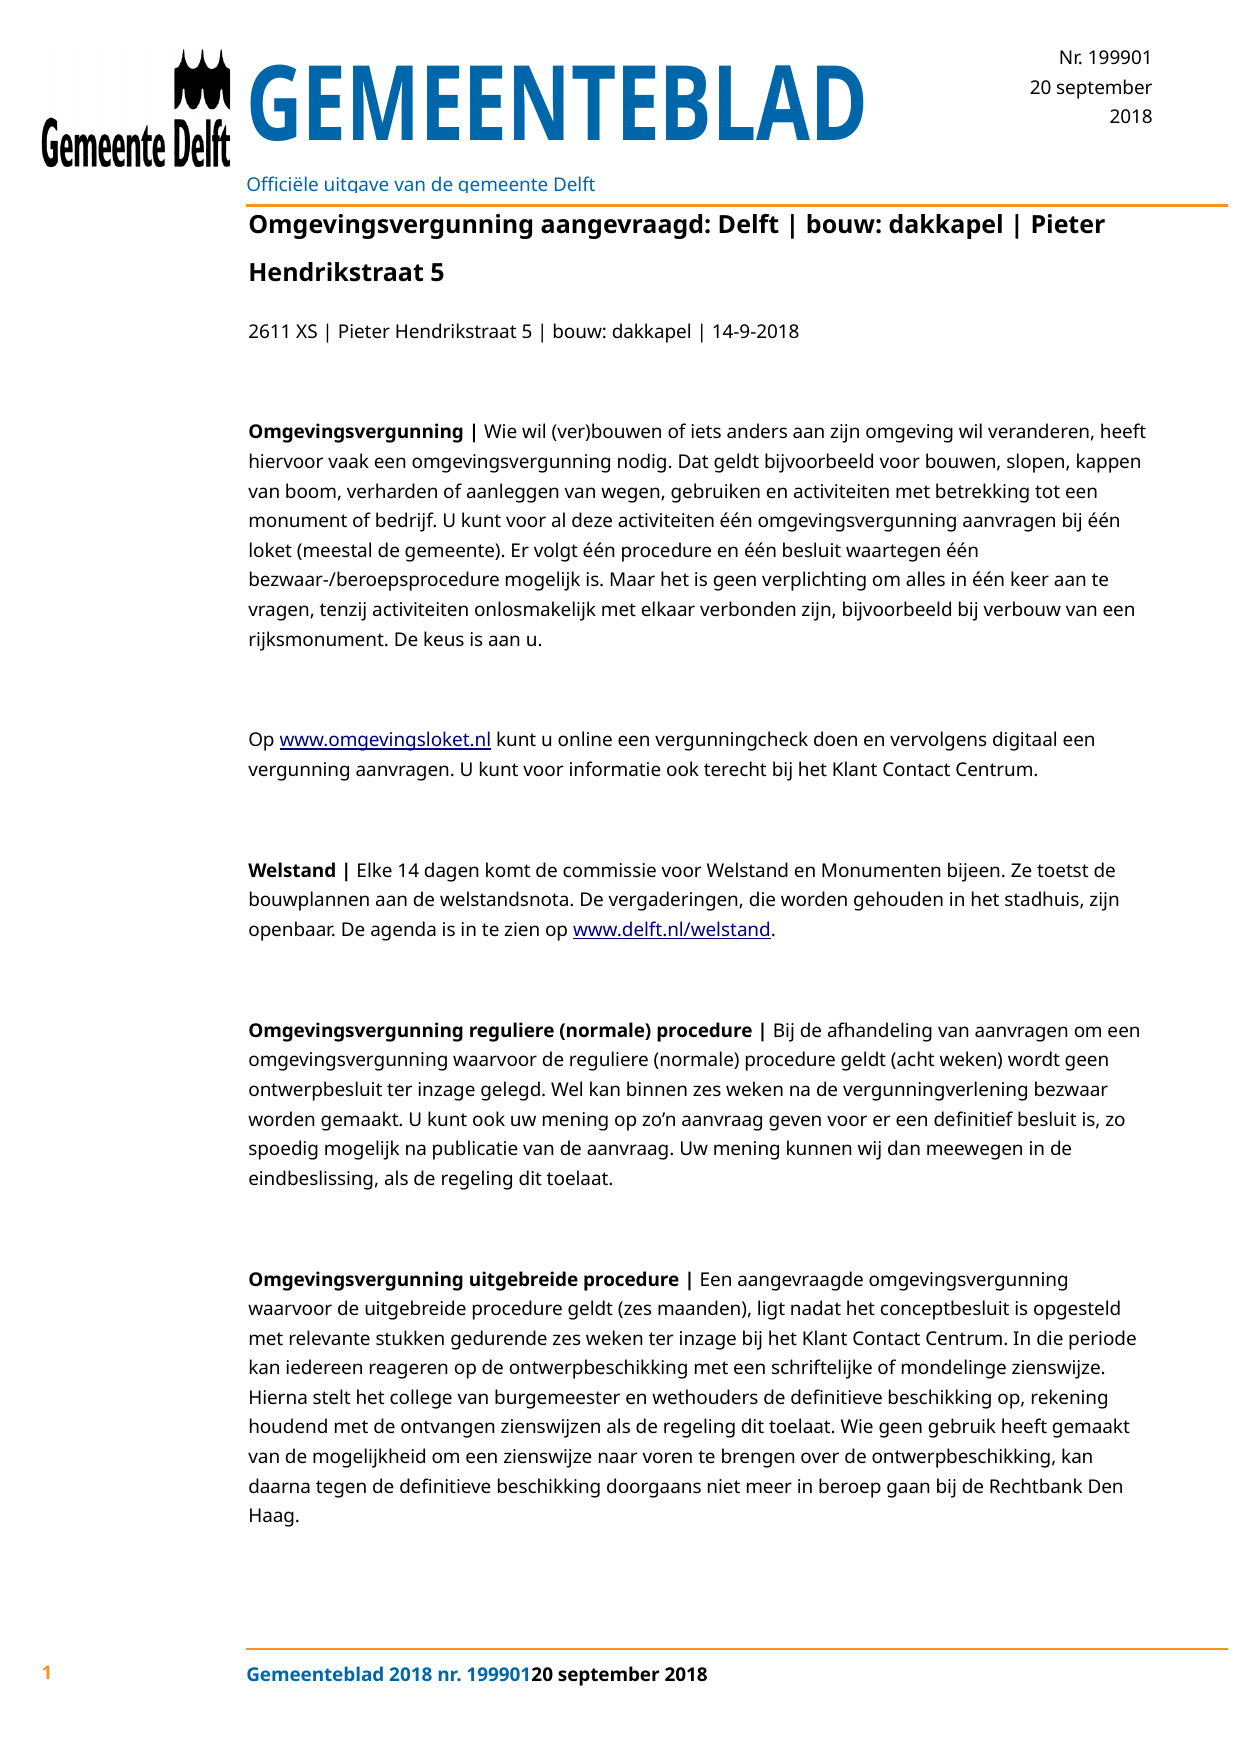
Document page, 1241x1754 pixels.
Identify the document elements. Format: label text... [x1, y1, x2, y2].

text Omgevingsvergunning aangevraagd: Delft | bouw: dakkapel | Pieter Hendrikstraat 5 [248, 207, 1152, 288]
text Welstand | Elke 14 dagen komt de commissie voor Welstand en Monumenten bijeen. Ze toetst de bouwplannen aan de welstandsnota. De vergaderingen, die worden gehouden in het stadhuis, zijn openbaar. De agenda is in te zien op www.delft.nl/welstand. [248, 857, 1152, 942]
text Omgevingsvergunning | Wie wil (ver)bouwen of iets anders aan zijn omgeving wil veranderen, heeft hiervoor vaak een omgevingsvergunning nodig. Dat geldt bijvoorbeeld voor bouwen, slopen, kappen van boom, verharden of aanleggen van wegen, gebruiken en activiteiten met betrekking tot een monument of bedrijf. U kunt voor al deze activiteiten één omgevingsvergunning aanvragen bij één loket (meestal de gemeente). Er volgt één procedure en één besluit waartegen één bezwaar-/beroepsprocedure mogelijk is. Maar het is geen verplichting om alles in één keer aan te vragen, tenzij activiteiten onlosmakelijk met elkaar verbonden zijn, bijvoorbeeld bij verbouw van een rijksmonument. De keus is aan u. [248, 419, 1152, 652]
text Omgevingsvergunning reguliere (normale) procedure | Bij de afhandeling van aanvragen om een omgevingsvergunning waarvoor de reguliere (normale) procedure geldt (acht weken) wordt geen ontwerpbesluit ter inzage gelegd. Wel kan binnen zes weken na de vergunningverlening bezwaar worden gemaakt. U kunt ook uw mening op zo’n aanvraag geven voor er een definitief besluit is, zo spoedig mogelijk na publicatie van de aanvraag. Uw mening kunnen wij dan meewegen in de eindbeslissing, als de regeling dit toelaat. [248, 1017, 1152, 1191]
picture [41, 47, 231, 172]
text Omgevingsvergunning uitgebreide procedure | Een aangevraagde omgevingsvergunning waarvoor de uitgebreide procedure geldt (zes maanden), ligt nadat het conceptbesluit is opgesteld met relevante stukken gedurende zes weken ter inzage bij het Klant Contact Centrum. In die periode kan iedereen reageren op de ontwerpbeschikking met een schriftelijke of mondelinge zienswijze. Hierna stelt het college van burgemeester en wethouders de definitieve beschikking op, rekening houdend met de ontvangen zienswijzen als de regeling dit toelaat. Wie geen gebruik heeft gemaakt van de mogelijkheid om een zienswijze naar voren te brengen over de ontwerpbeschikking, kan daarna tegen de definitieve beschikking doorgaans niet meer in beroep gaan bij de Rechtbank Den Haag. [248, 1266, 1152, 1528]
text Op www.omgevingsloket.nl kunt u online een vergunningcheck doen en vervolgens digitaal een vergunning aanvragen. U kunt voor informatie ook terecht bij het Klant Contact Centrum. [248, 727, 1152, 782]
text 2611 XS | Pieter Hendrikstraat 5 | bouw: dakkapel | 14-9-2018 [248, 318, 1152, 344]
